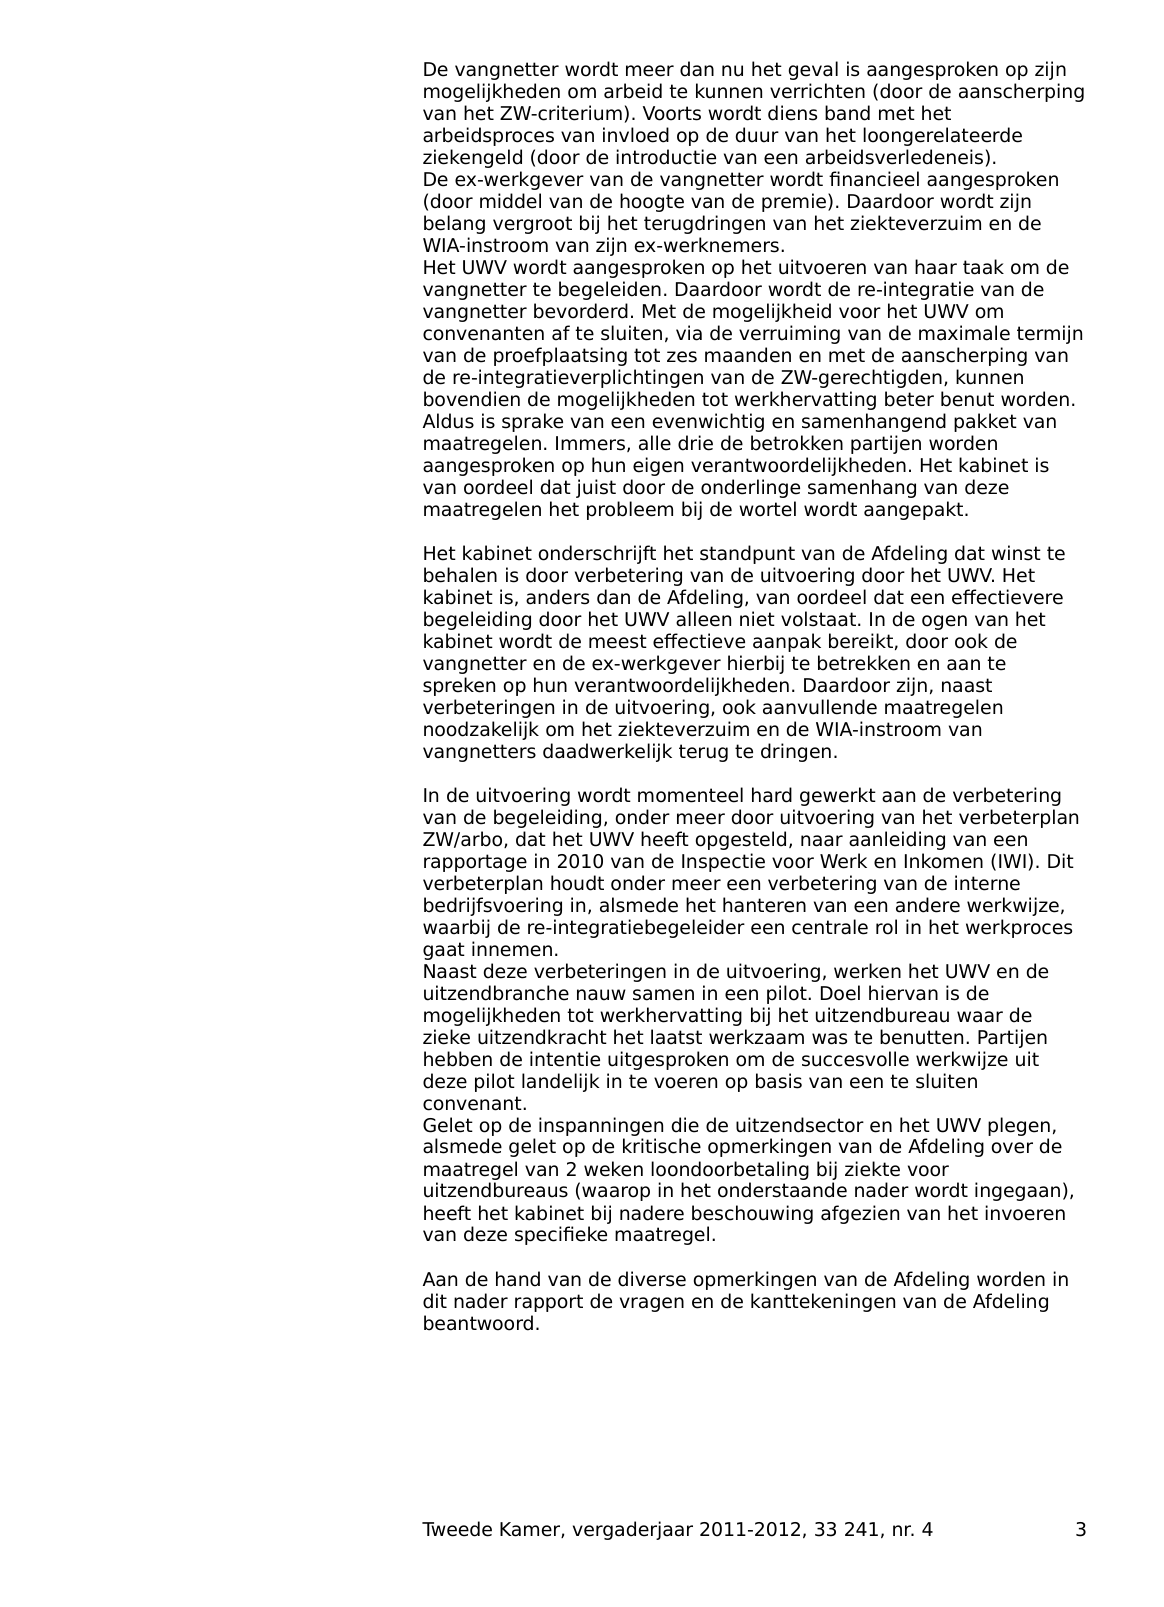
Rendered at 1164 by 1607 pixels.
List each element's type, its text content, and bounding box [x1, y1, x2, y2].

text De ex-werkgever van de vangnetter wordt financieel aangesproken (door middel van de hoogte van de premie). Daardoor wordt zijn belang vergroot bij het terugdringen van het ziekteverzuim en de WIA-instroom van zijn ex-werknemers. [422, 169, 1087, 257]
text De vangnetter wordt meer dan nu het geval is aangesproken op zijn mogelijkheden om arbeid te kunnen verrichten (door de aanscherping van het ZW-criterium). Voorts wordt diens band met het arbeidsproces van invloed op de duur van het loongerelateerde ziekengeld (door de introductie van een arbeidsverledeneis). [422, 59, 1087, 169]
text Aldus is sprake van een evenwichtig en samenhangend pakket van maatregelen. Immers, alle drie de betrokken partijen worden aangesproken op hun eigen verantwoordelijkheden. Het kabinet is van oordeel dat juist door de onderlinge samenhang van deze maatregelen het probleem bij de wortel wordt aangepakt. [422, 411, 1087, 521]
text Gelet op de inspanningen die de uitzendsector en het UWV plegen, alsmede gelet op de kritische opmerkingen van de Afdeling over de maatregel van 2 weken loondoorbetaling bij ziekte voor uitzendbureaus (waarop in het onderstaande nader wordt ingegaan), heeft het kabinet bij nadere beschouwing afgezien van het invoeren van deze specifieke maatregel. [422, 1114, 1087, 1246]
text In de uitvoering wordt momenteel hard gewerkt aan de verbetering van de begeleiding, onder meer door uitvoering van het verbeterplan ZW/arbo, dat het UWV heeft opgesteld, naar aanleiding van een rapportage in 2010 van de Inspectie voor Werk en Inkomen (IWI). Dit verbeterplan houdt onder meer een verbetering van de interne bedrijfsvoering in, alsmede het hanteren van een andere werkwijze, waarbij de re-integratiebegeleider een centrale rol in het werkproces gaat innemen. [422, 785, 1087, 961]
text Aan de hand van de diverse opmerkingen van de Afdeling worden in dit nader rapport de vragen en de kanttekeningen van de Afdeling beantwoord. [422, 1268, 1087, 1334]
text Naast deze verbeteringen in de uitvoering, werken het UWV en de uitzendbranche nauw samen in een pilot. Doel hiervan is de mogelijkheden tot werkhervatting bij het uitzendbureau waar de zieke uitzendkracht het laatst werkzaam was te benutten. Partijen hebben de intentie uitgesproken om de succesvolle werkwijze uit deze pilot landelijk in te voeren op basis van een te sluiten convenant. [422, 961, 1087, 1114]
text Het UWV wordt aangesproken op het uitvoeren van haar taak om de vangnetter te begeleiden. Daardoor wordt de re-integratie van de vangnetter bevorderd. Met de mogelijkheid voor het UWV om convenanten af te sluiten, via de verruiming van de maximale termijn van de proefplaatsing tot zes maanden en met de aanscherping van de re-integratieverplichtingen van de ZW-gerechtigden, kunnen bovendien de mogelijkheden tot werkhervatting beter benut worden. [422, 257, 1087, 411]
text Het kabinet onderschrijft het standpunt van de Afdeling dat winst te behalen is door verbetering van de uitvoering door het UWV. Het kabinet is, anders dan de Afdeling, van oordeel dat een effectievere begeleiding door het UWV alleen niet volstaat. In de ogen van het kabinet wordt de meest effectieve aanpak bereikt, door ook de vangnetter en de ex-werkgever hierbij te betrekken en aan te spreken op hun verantwoordelijkheden. Daardoor zijn, naast verbeteringen in de uitvoering, ook aanvullende maatregelen noodzakelijk om het ziekteverzuim en de WIA-instroom van vangnetters daadwerkelijk terug te dringen. [422, 543, 1087, 763]
